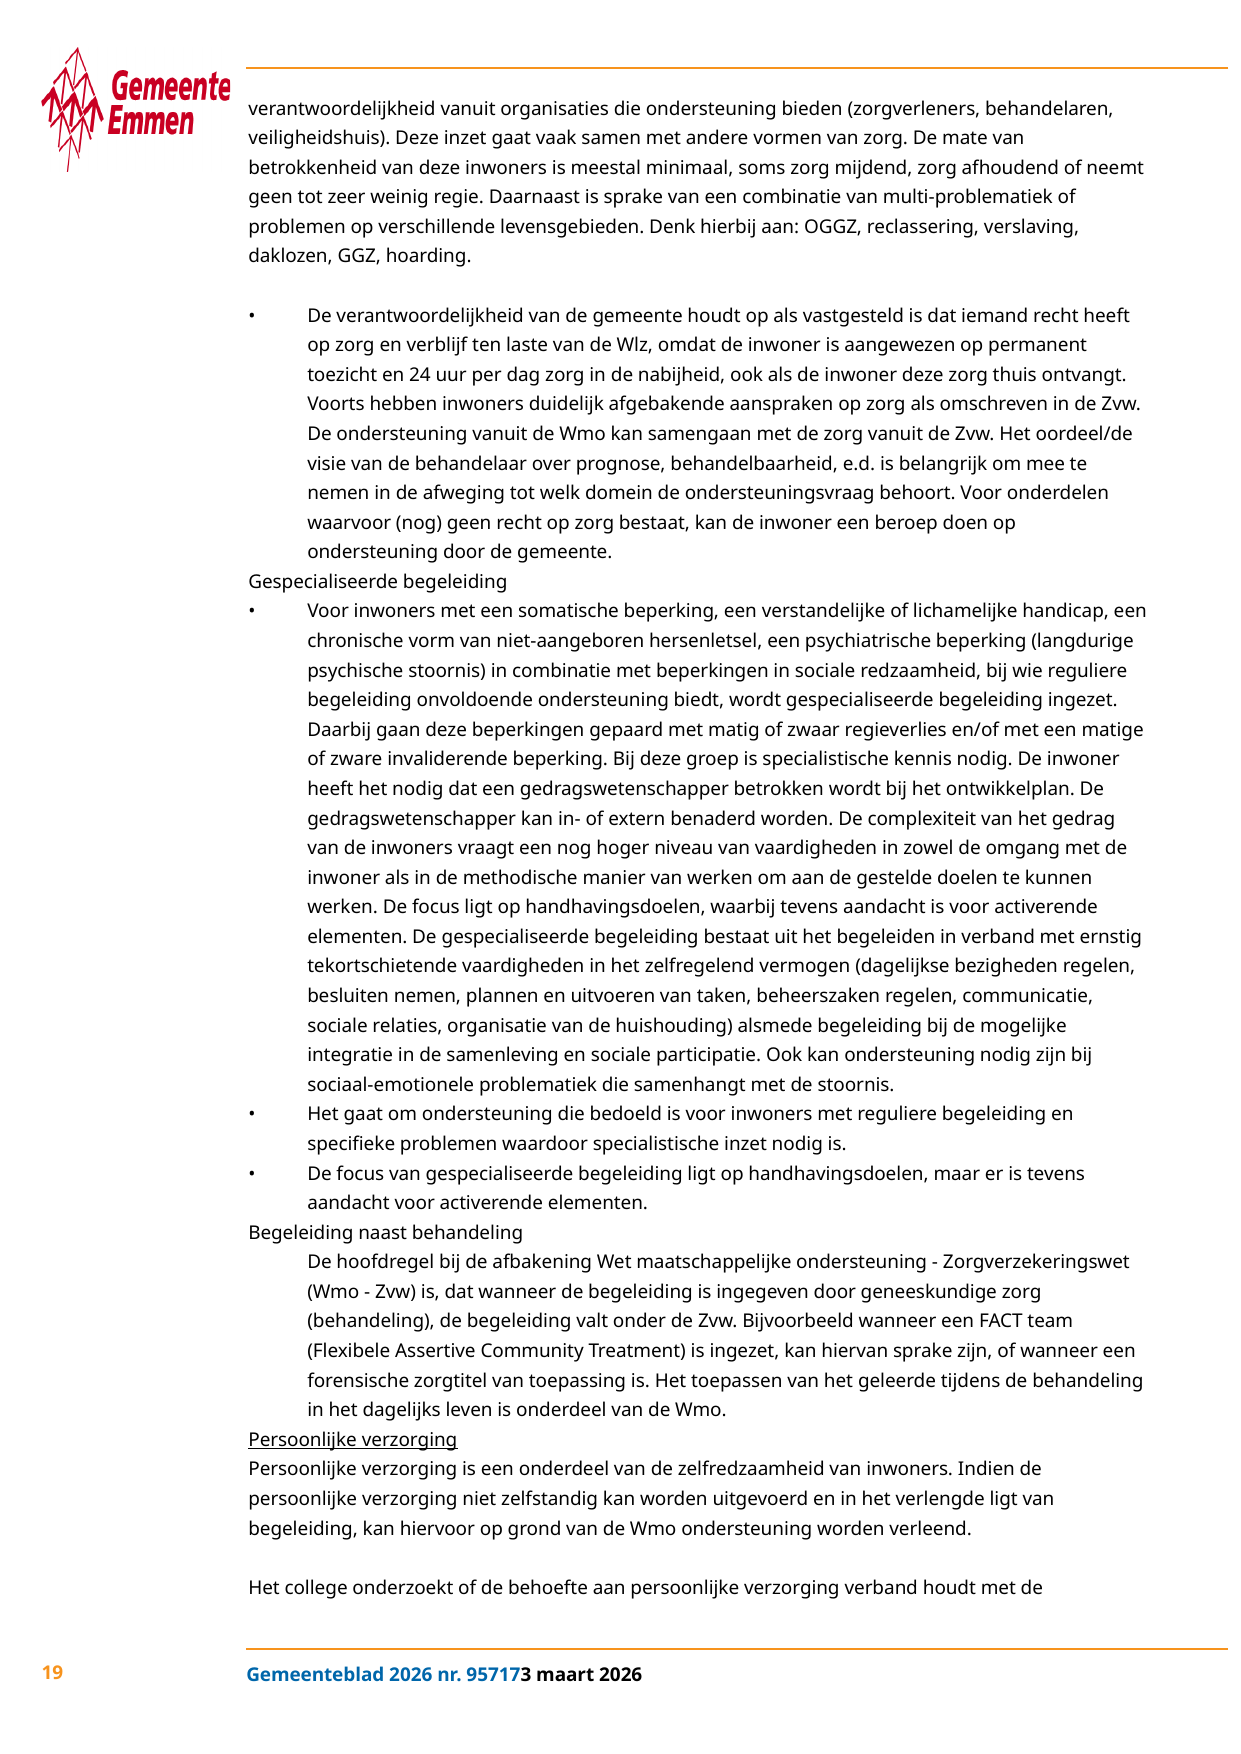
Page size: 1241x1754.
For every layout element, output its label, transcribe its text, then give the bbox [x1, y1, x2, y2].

text Persoonlijke verzorging is een onderdeel van de zelfredzaamheid van inwoners. Indien de persoonlijke verzorging niet zelfstandig kan worden uitgevoerd en in het verlengde ligt van begeleiding, kan hiervoor op grond van de Wmo ondersteuning worden verleend. [248, 1456, 1152, 1541]
list Voor inwoners met een somatische beperking, een verstandelijke of lichamelijke handicap, een chronische vorm van niet-aangeboren hersenletsel, een psychiatrische beperking (langdurige psychische stoornis) in combinatie met beperkingen in sociale redzaamheid, bij wie reguliere begeleiding onvoldoende ondersteuning biedt, wordt gespecialiseerde begeleiding ingezet. Daarbij gaan deze beperkingen gepaard met matig of zwaar regieverlies en/of met een matige of zware invaliderende beperking. Bij deze groep is specialistische kennis nodig. De inwoner heeft het nodig dat een gedragswetenschapper betrokken wordt bij het ontwikkelplan. De gedragswetenschapper kan in- of extern benaderd worden. De complexiteit van het gedrag van de inwoners vraagt een nog hoger niveau van vaardigheden in zowel de omgang met de inwoner als in de methodische manier van werken om aan de gestelde doelen te kunnen werken. De focus ligt op handhavingsdoelen, waarbij tevens aandacht is voor activerende elementen. De gespecialiseerde begeleiding bestaat uit het begeleiden in verband met ernstig tekortschietende vaardigheden in het zelfregelend vermogen (dagelijkse bezigheden regelen, besluiten nemen, plannen en uitvoeren van taken, beheerszaken regelen, communicatie, sociale relaties, organisatie van de huishouding) alsmede begeleiding bij de mogelijke integratie in de samenleving en sociale participatie. Ook kan ondersteuning nodig zijn bij sociaal-emotionele problematiek die samenhangt met de stoornis. [248, 598, 1152, 1097]
text Persoonlijke verzorging [248, 1426, 1152, 1452]
list Het gaat om ondersteuning die bedoeld is voor inwoners met reguliere begeleiding en specifieke problemen waardoor specialistische inzet nodig is. [248, 1101, 1152, 1156]
list De hoofdregel bij de afbakening Wet maatschappelijke ondersteuning - Zorgverzekeringswet (Wmo - Zvw) is, dat wanneer de begeleiding is ingegeven door geneeskundige zorg (behandeling), de begeleiding valt onder de Zvw. Bijvoorbeeld wanneer een FACT team (Flexibele Assertive Community Treatment) is ingezet, kan hiervan sprake zijn, of wanneer een forensische zorgtitel van toepassing is. Het toepassen van het geleerde tijdens de behandeling in het dagelijks leven is onderdeel van de Wmo. [248, 1248, 1152, 1422]
list De verantwoordelijkheid van de gemeente houdt op als vastgesteld is dat iemand recht heeft op zorg en verblijf ten laste van de Wlz, omdat de inwoner is aangewezen op permanent toezicht en 24 uur per dag zorg in de nabijheid, ook als de inwoner deze zorg thuis ontvangt. Voorts hebben inwoners duidelijk afgebakende aanspraken op zorg als omschreven in de Zvw. De ondersteuning vanuit de Wmo kan samengaan met de zorg vanuit de Zvw. Het oordeel/de visie van de behandelaar over prognose, behandelbaarheid, e.d. is belangrijk om mee te nemen in de afweging tot welk domein de ondersteuningsvraag behoort. Voor onderdelen waarvoor (nog) geen recht op zorg bestaat, kan de inwoner een beroep doen op ondersteuning door de gemeente. [248, 302, 1152, 564]
text Begeleiding naast behandeling [248, 1219, 1152, 1245]
picture [41, 47, 231, 172]
list De focus van gespecialiseerde begeleiding ligt op handhavingsdoelen, maar er is tevens aandacht voor activerende elementen. [248, 1160, 1152, 1215]
text verantwoordelijkheid vanuit organisaties die ondersteuning bieden (zorgverleners, behandelaren, veiligheidshuis). Deze inzet gaat vaak samen met andere vormen van zorg. De mate van betrokkenheid van deze inwoners is meestal minimaal, soms zorg mijdend, zorg afhoudend of neemt geen tot zeer weinig regie. Daarnaast is sprake van een combinatie van multi-problematiek of problemen op verschillende levensgebieden. Denk hierbij aan: OGGZ, reclassering, verslaving, daklozen, GGZ, hoarding. [248, 95, 1152, 268]
text Gespecialiseerde begeleiding [248, 568, 1152, 594]
text Het college onderzoekt of de behoefte aan persoonlijke verzorging verband houdt met de [248, 1574, 1152, 1600]
